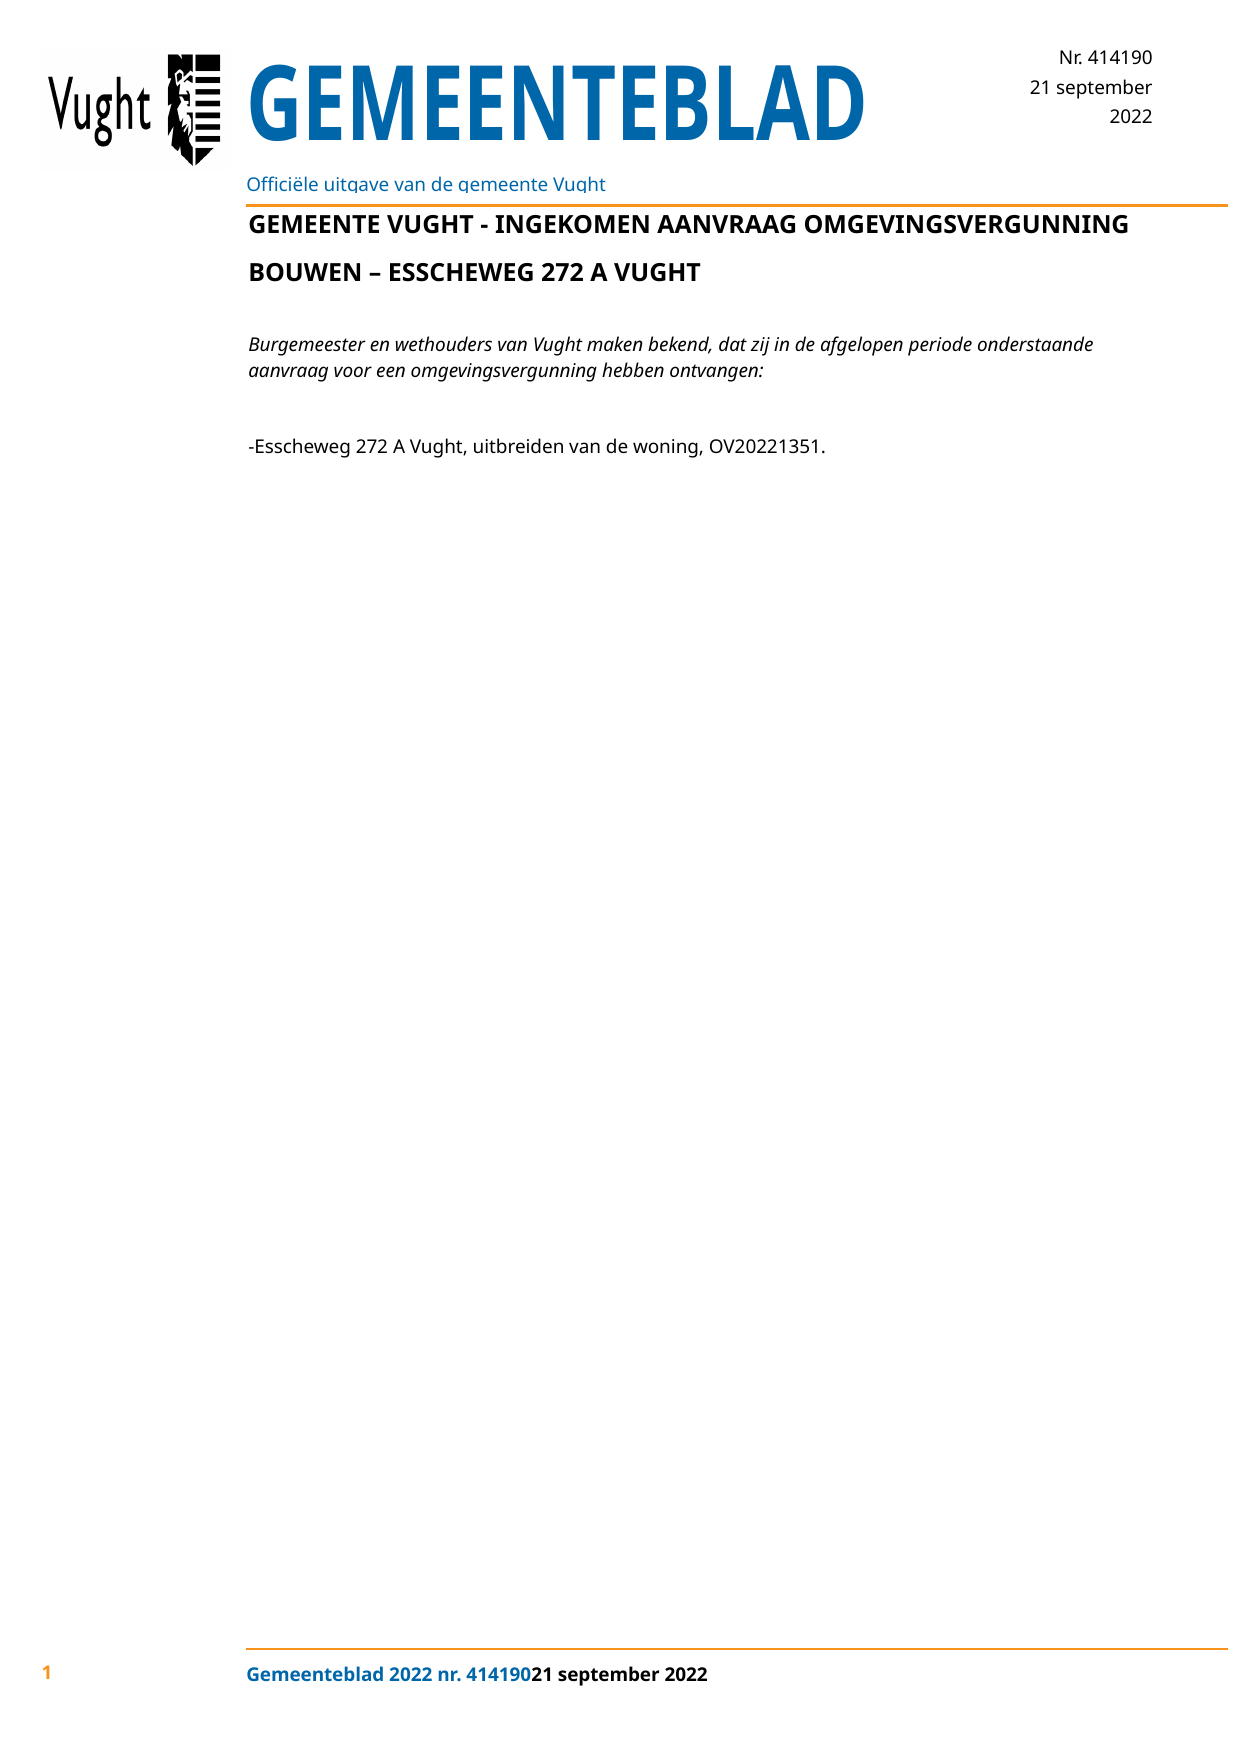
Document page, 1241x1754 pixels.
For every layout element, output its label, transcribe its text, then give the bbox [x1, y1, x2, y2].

text Burgemeester en wethouders van Vught maken bekend, dat zij in de afgelopen periode onderstaande aanvraag voor een omgevingsvergunning hebben ontvangen: [248, 331, 1152, 383]
text GEMEENTE VUGHT - INGEKOMEN AANVRAAG OMGEVINGSVERGUNNING BOUWEN – ESSCHEWEG 272 A VUGHT [248, 207, 1152, 288]
picture [41, 47, 231, 172]
text -Esscheweg 272 A Vught, uitbreiden van de woning, OV20221351. [248, 433, 1152, 459]
